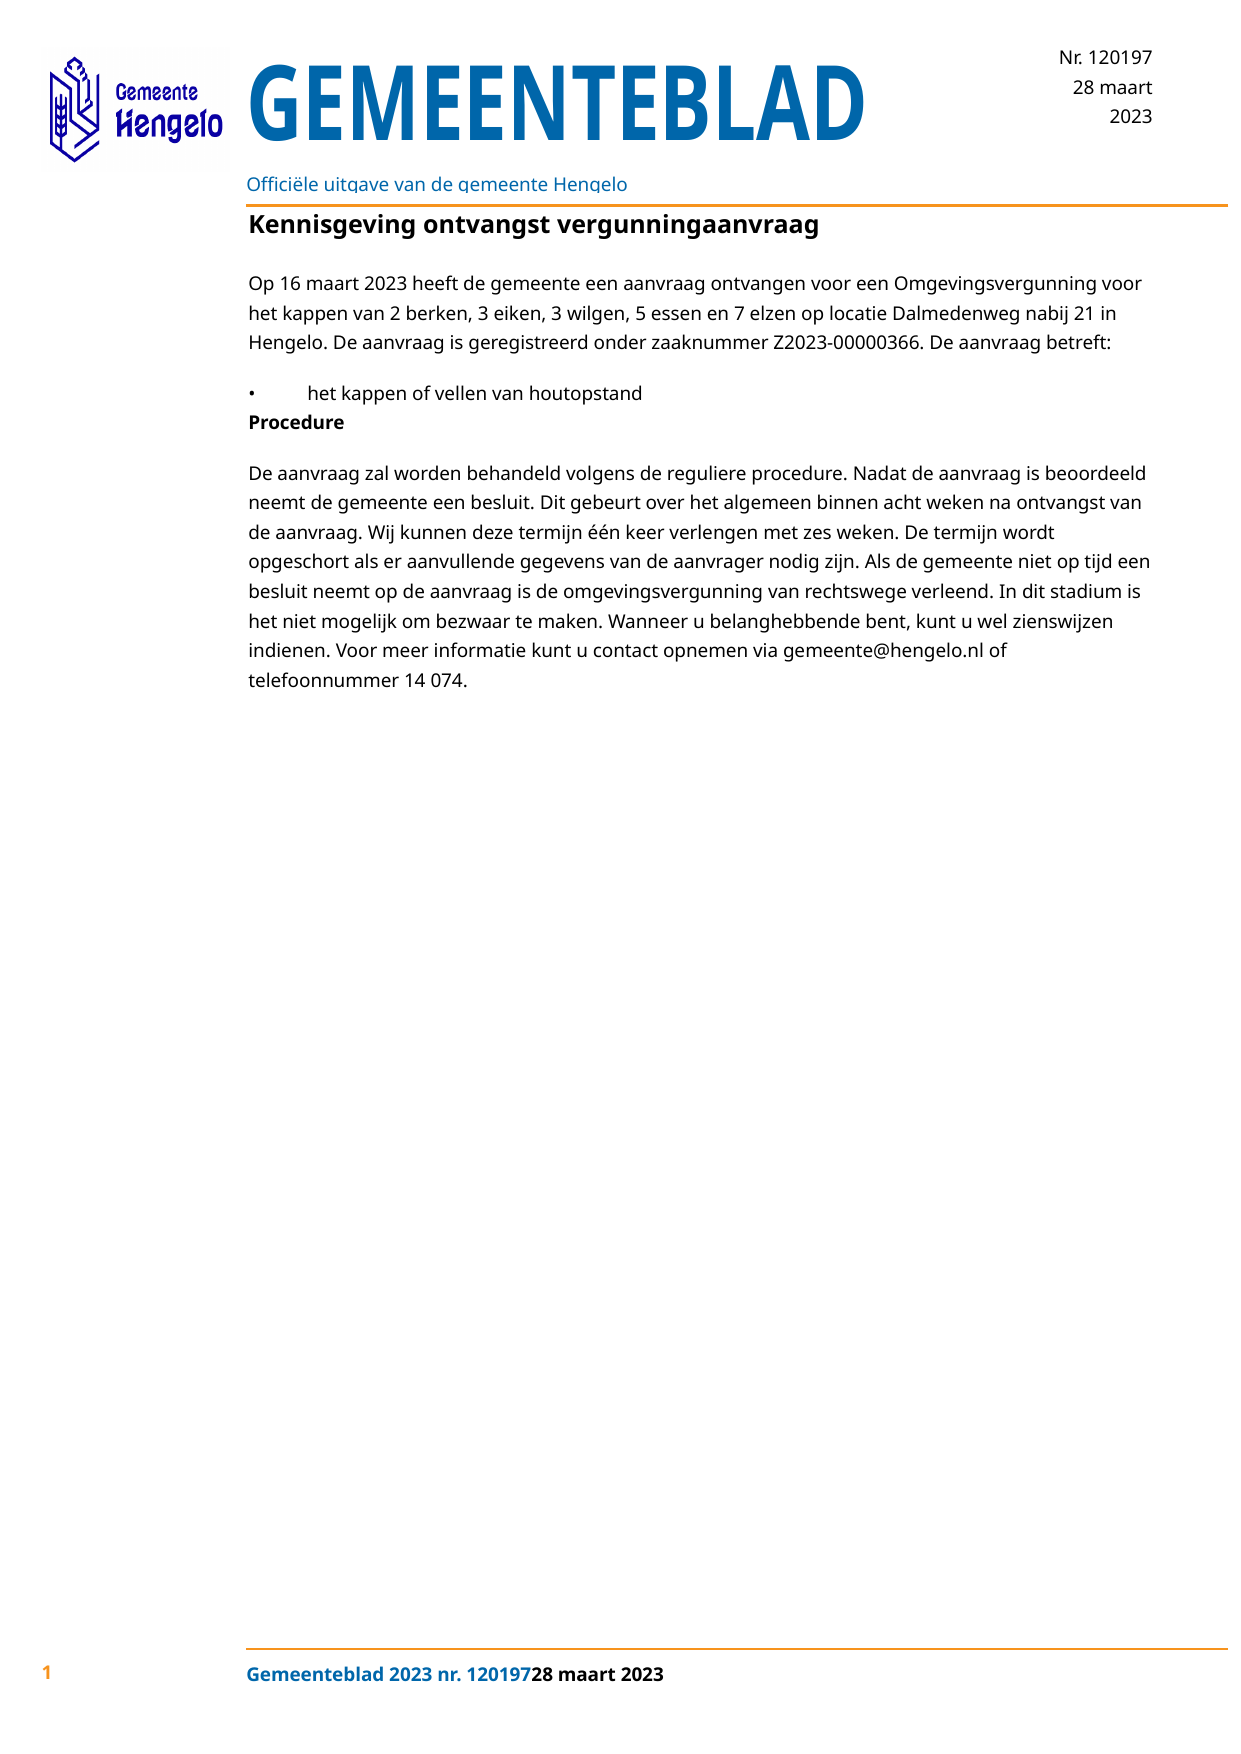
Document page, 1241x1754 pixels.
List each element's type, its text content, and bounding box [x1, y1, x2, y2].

picture [41, 47, 231, 172]
text De aanvraag zal worden behandeld volgens de reguliere procedure. Nadat de aanvraag is beoordeeld neemt de gemeente een besluit. Dit gebeurt over het algemeen binnen acht weken na ontvangst van de aanvraag. Wij kunnen deze termijn één keer verlengen met zes weken. De termijn wordt opgeschort als er aanvullende gegevens van de aanvrager nodig zijn. Als de gemeente niet op tijd een besluit neemt op de aanvraag is de omgevingsvergunning van rechtswege verleend. In dit stadium is het niet mogelijk om bezwaar te maken. Wanneer u belanghebbende bent, kunt u wel zienswijzen indienen. Voor meer informatie kunt u contact opnemen via gemeente@hengelo.nl of telefoonnummer 14 074. [248, 460, 1152, 693]
list het kappen of vellen van houtopstand [248, 380, 1152, 406]
text Procedure [248, 409, 1152, 435]
text Kennisgeving ontvangst vergunningaanvraag [248, 207, 1152, 241]
text Op 16 maart 2023 heeft de gemeente een aanvraag ontvangen voor een Omgevingsvergunning voor het kappen van 2 berken, 3 eiken, 3 wilgen, 5 essen en 7 elzen op locatie Dalmedenweg nabij 21 in Hengelo. De aanvraag is geregistreerd onder zaaknummer Z2023-00000366. De aanvraag betreft: [248, 270, 1152, 355]
